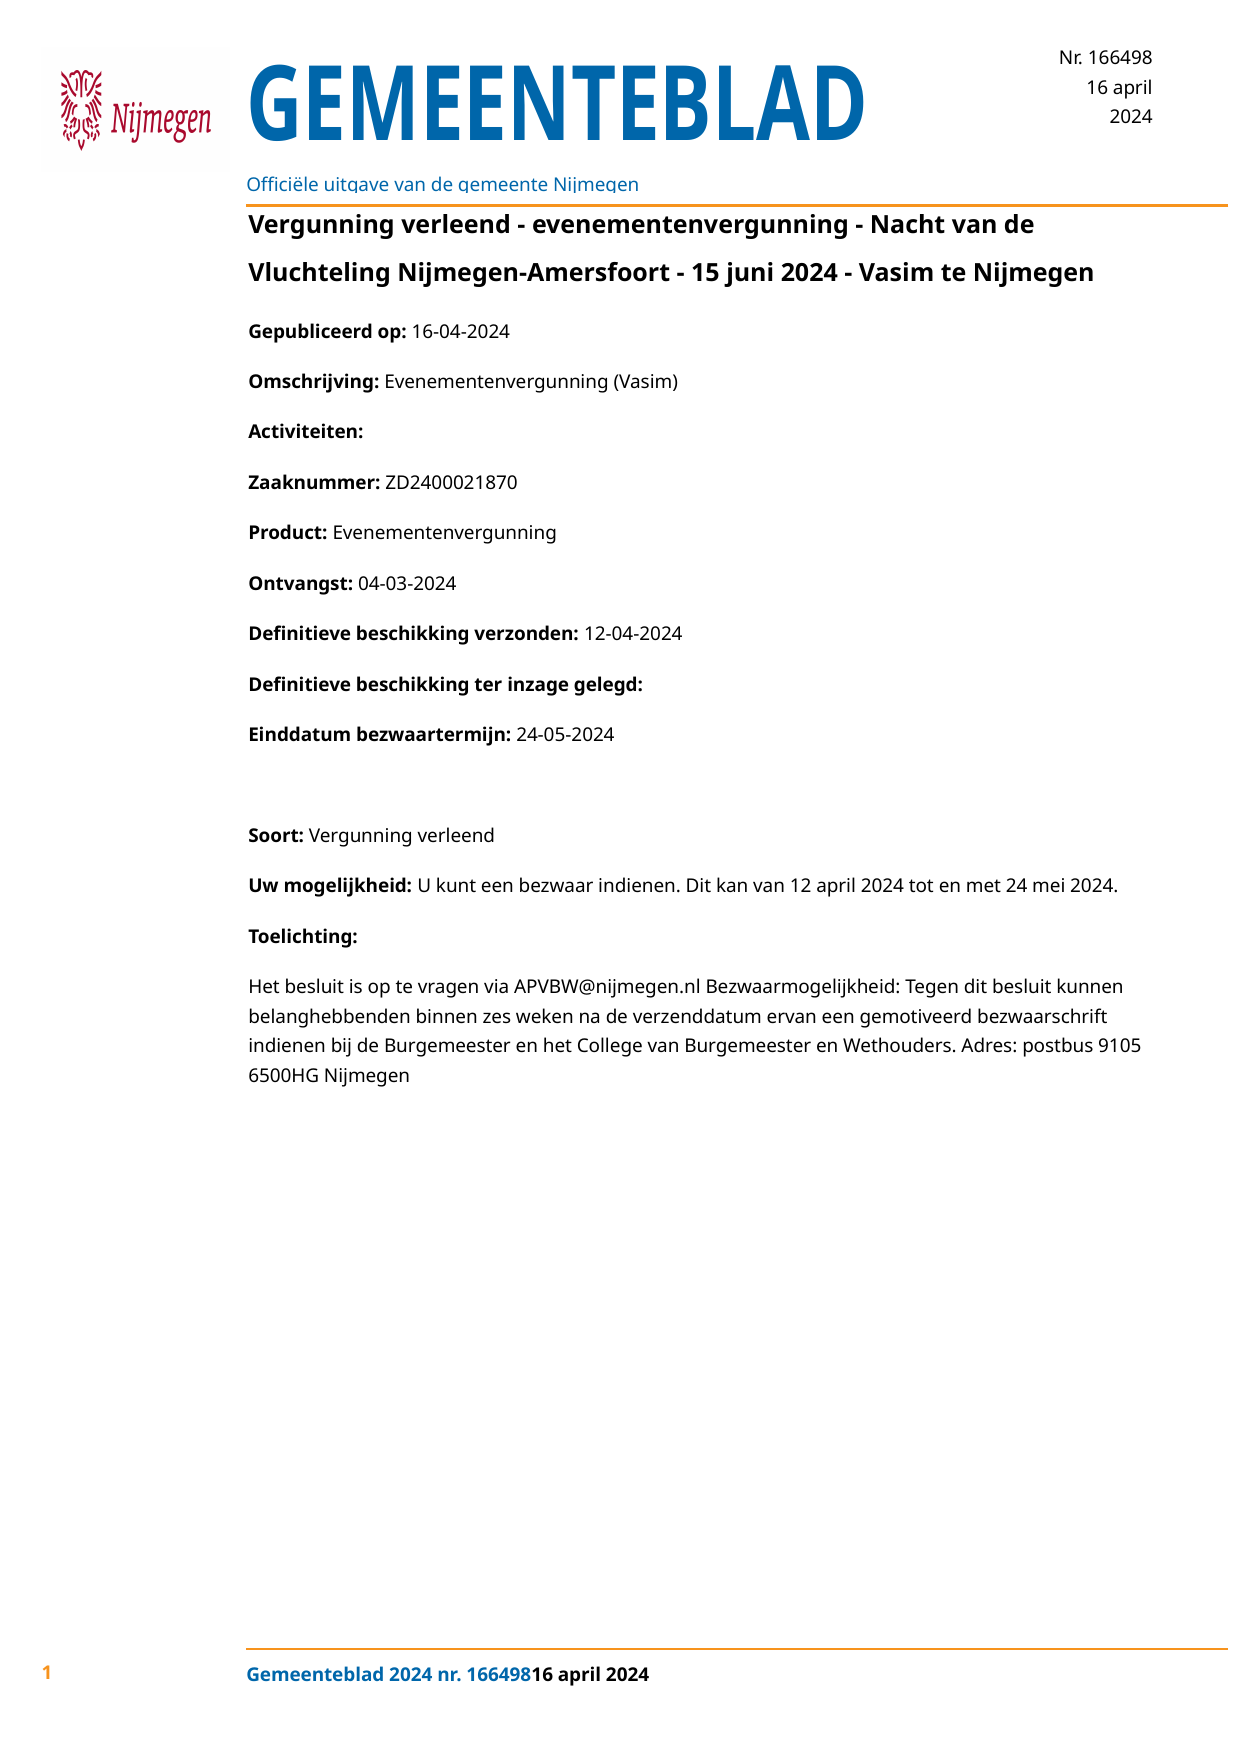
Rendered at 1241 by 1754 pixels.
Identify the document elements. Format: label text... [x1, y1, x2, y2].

text Activiteiten: [248, 419, 1152, 444]
picture [41, 47, 231, 172]
text Product: Evenementenvergunning [248, 519, 1152, 545]
text Zaaknummer: ZD2400021870 [248, 469, 1152, 495]
text Toelichting: [248, 923, 1152, 949]
text Definitieve beschikking ter inzage gelegd: [248, 671, 1152, 697]
text Definitieve beschikking verzonden: 12-04-2024 [248, 620, 1152, 646]
text Einddatum bezwaartermijn: 24-05-2024 [248, 721, 1152, 747]
text Gepubliceerd op: 16-04-2024 [248, 318, 1152, 344]
text Omschrijving: Evenementenvergunning (Vasim) [248, 368, 1152, 394]
text Soort: Vergunning verleend [248, 822, 1152, 848]
text Ontvangst: 04-03-2024 [248, 570, 1152, 596]
text Uw mogelijkheid: U kunt een bezwaar indienen. Dit kan van 12 april 2024 tot en met 24 mei 2024. [248, 872, 1152, 898]
text Vergunning verleend - evenementenvergunning - Nacht van de Vluchteling Nijmegen-Amersfoort - 15 juni 2024 - Vasim te Nijmegen [248, 207, 1152, 288]
text Het besluit is op te vragen via APVBW@nijmegen.nl Bezwaarmogelijkheid: Tegen dit besluit kunnen belanghebbenden binnen zes weken na de verzenddatum ervan een gemotiveerd bezwaarschrift indienen bij de Burgemeester en het College van Burgemeester en Wethouders. Adres: postbus 9105 6500HG Nijmegen [248, 973, 1152, 1088]
